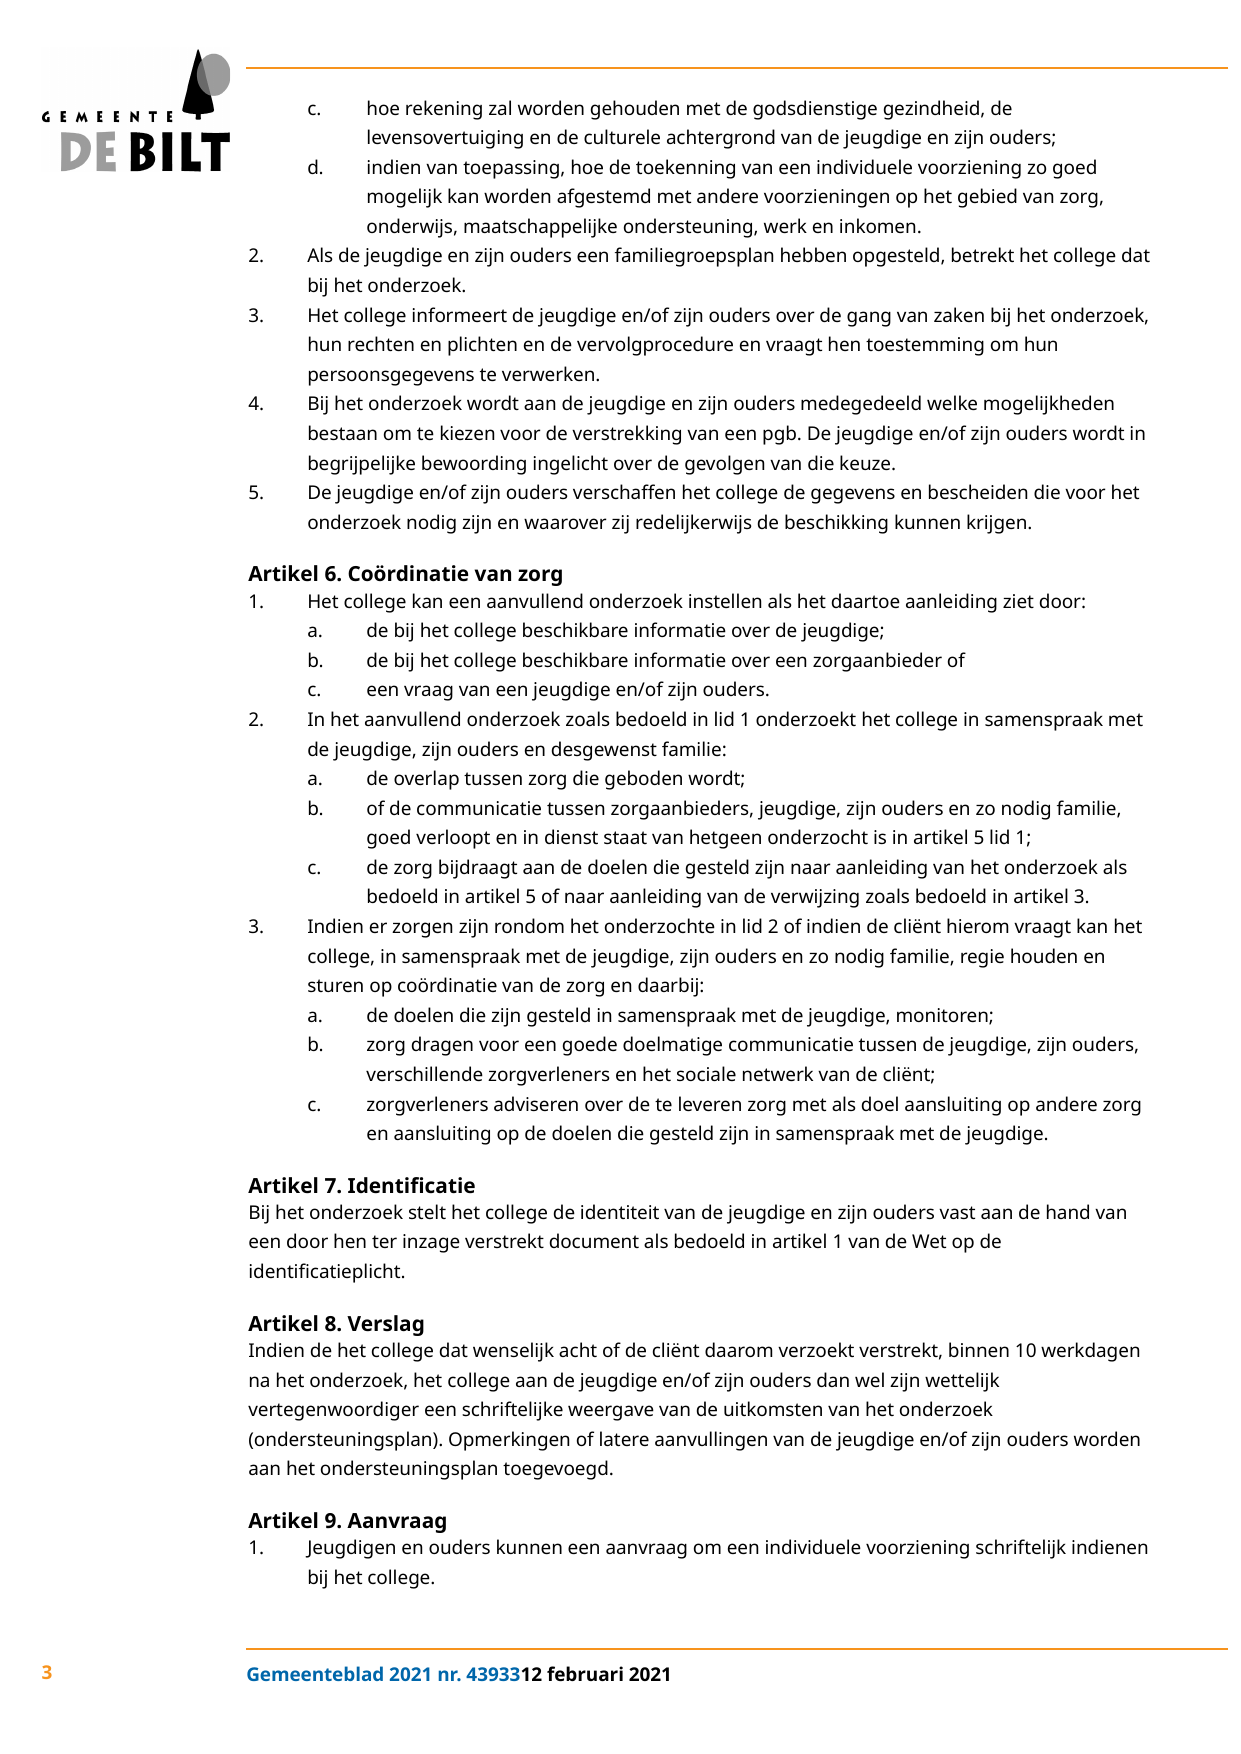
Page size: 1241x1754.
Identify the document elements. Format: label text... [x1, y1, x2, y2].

list een vraag van een jeugdige en/of zijn ouders. [307, 677, 1152, 702]
list In het aanvullend onderzoek zoals bedoeld in lid 1 onderzoekt het college in samenspraak met de jeugdige, zijn ouders en desgewenst familie: [248, 706, 1152, 761]
list Jeugdigen en ouders kunnen een aanvraag om een individuele voorziening schriftelijk indienen bij het college. [248, 1534, 1152, 1590]
list Als de jeugdige en zijn ouders een familiegroepsplan hebben opgesteld, betrekt het college dat bij het onderzoek. [248, 243, 1152, 298]
list of de communicatie tussen zorgaanbieders, jeugdige, zijn ouders en zo nodig familie, goed verloopt en in dienst staat van hetgeen onderzocht is in artikel 5 lid 1; [307, 795, 1152, 850]
text Indien de het college dat wenselijk acht of de cliënt daarom verzoekt verstrekt, binnen 10 werkdagen na het onderzoek, het college aan de jeugdige en/of zijn ouders dan wel zijn wettelijk vertegenwoordiger een schriftelijke weergave van de uitkomsten van het onderzoek (ondersteuningsplan). Opmerkingen of latere aanvullingen van de jeugdige en/of zijn ouders worden aan het ondersteuningsplan toegevoegd. [248, 1337, 1152, 1481]
list de bij het college beschikbare informatie over de jeugdige; [307, 617, 1152, 643]
list Bij het onderzoek wordt aan de jeugdige en zijn ouders medegedeeld welke mogelijkheden bestaan om te kiezen voor de verstrekking van een pgb. De jeugdige en/of zijn ouders wordt in begrijpelijke bewoording ingelicht over de gevolgen van die keuze. [248, 391, 1152, 476]
picture [41, 47, 231, 172]
list indien van toepassing, hoe de toekenning van een individuele voorziening zo goed mogelijk kan worden afgestemd met andere voorzieningen op het gebied van zorg, onderwijs, maatschappelijke ondersteuning, werk en inkomen. [307, 154, 1152, 239]
list zorg dragen voor een goede doelmatige communicatie tussen de jeugdige, zijn ouders, verschillende zorgverleners en het sociale netwerk van de cliënt; [307, 1032, 1152, 1087]
list de doelen die zijn gesteld in samenspraak met de jeugdige, monitoren; [307, 1002, 1152, 1028]
text Artikel 6. Coördinatie van zorg [248, 559, 1152, 588]
text Artikel 7. Identificatie [248, 1171, 1152, 1199]
text Bij het onderzoek stelt het college de identiteit van de jeugdige en zijn ouders vast aan de hand van een door hen ter inzage verstrekt document als bedoeld in artikel 1 van de Wet op de identificatieplicht. [248, 1199, 1152, 1284]
text Artikel 9. Aanvraag [248, 1506, 1152, 1534]
text Artikel 8. Verslag [248, 1309, 1152, 1337]
list Het college informeert de jeugdige en/of zijn ouders over de gang van zaken bij het onderzoek, hun rechten en plichten en de vervolgprocedure en vraagt hen toestemming om hun persoonsgegevens te verwerken. [248, 302, 1152, 387]
list de zorg bijdraagt aan de doelen die gesteld zijn naar aanleiding van het onderzoek als bedoeld in artikel 5 of naar aanleiding van de verwijzing zoals bedoeld in artikel 3. [307, 854, 1152, 909]
list de overlap tussen zorg die geboden wordt; [307, 765, 1152, 791]
list hoe rekening zal worden gehouden met de godsdienstige gezindheid, de levensovertuiging en de culturele achtergrond van de jeugdige en zijn ouders; [307, 95, 1152, 150]
list Het college kan een aanvullend onderzoek instellen als het daartoe aanleiding ziet door: [248, 588, 1152, 613]
list zorgverleners adviseren over de te leveren zorg met als doel aansluiting op andere zorg en aansluiting op de doelen die gesteld zijn in samenspraak met de jeugdige. [307, 1091, 1152, 1146]
list de bij het college beschikbare informatie over een zorgaanbieder of [307, 647, 1152, 673]
list De jeugdige en/of zijn ouders verschaffen het college de gegevens en bescheiden die voor het onderzoek nodig zijn en waarover zij redelijkerwijs de beschikking kunnen krijgen. [248, 479, 1152, 535]
list Indien er zorgen zijn rondom het onderzochte in lid 2 of indien de cliënt hierom vraagt kan het college, in samenspraak met de jeugdige, zijn ouders en zo nodig familie, regie houden en sturen op coördinatie van de zorg en daarbij: [248, 913, 1152, 998]
